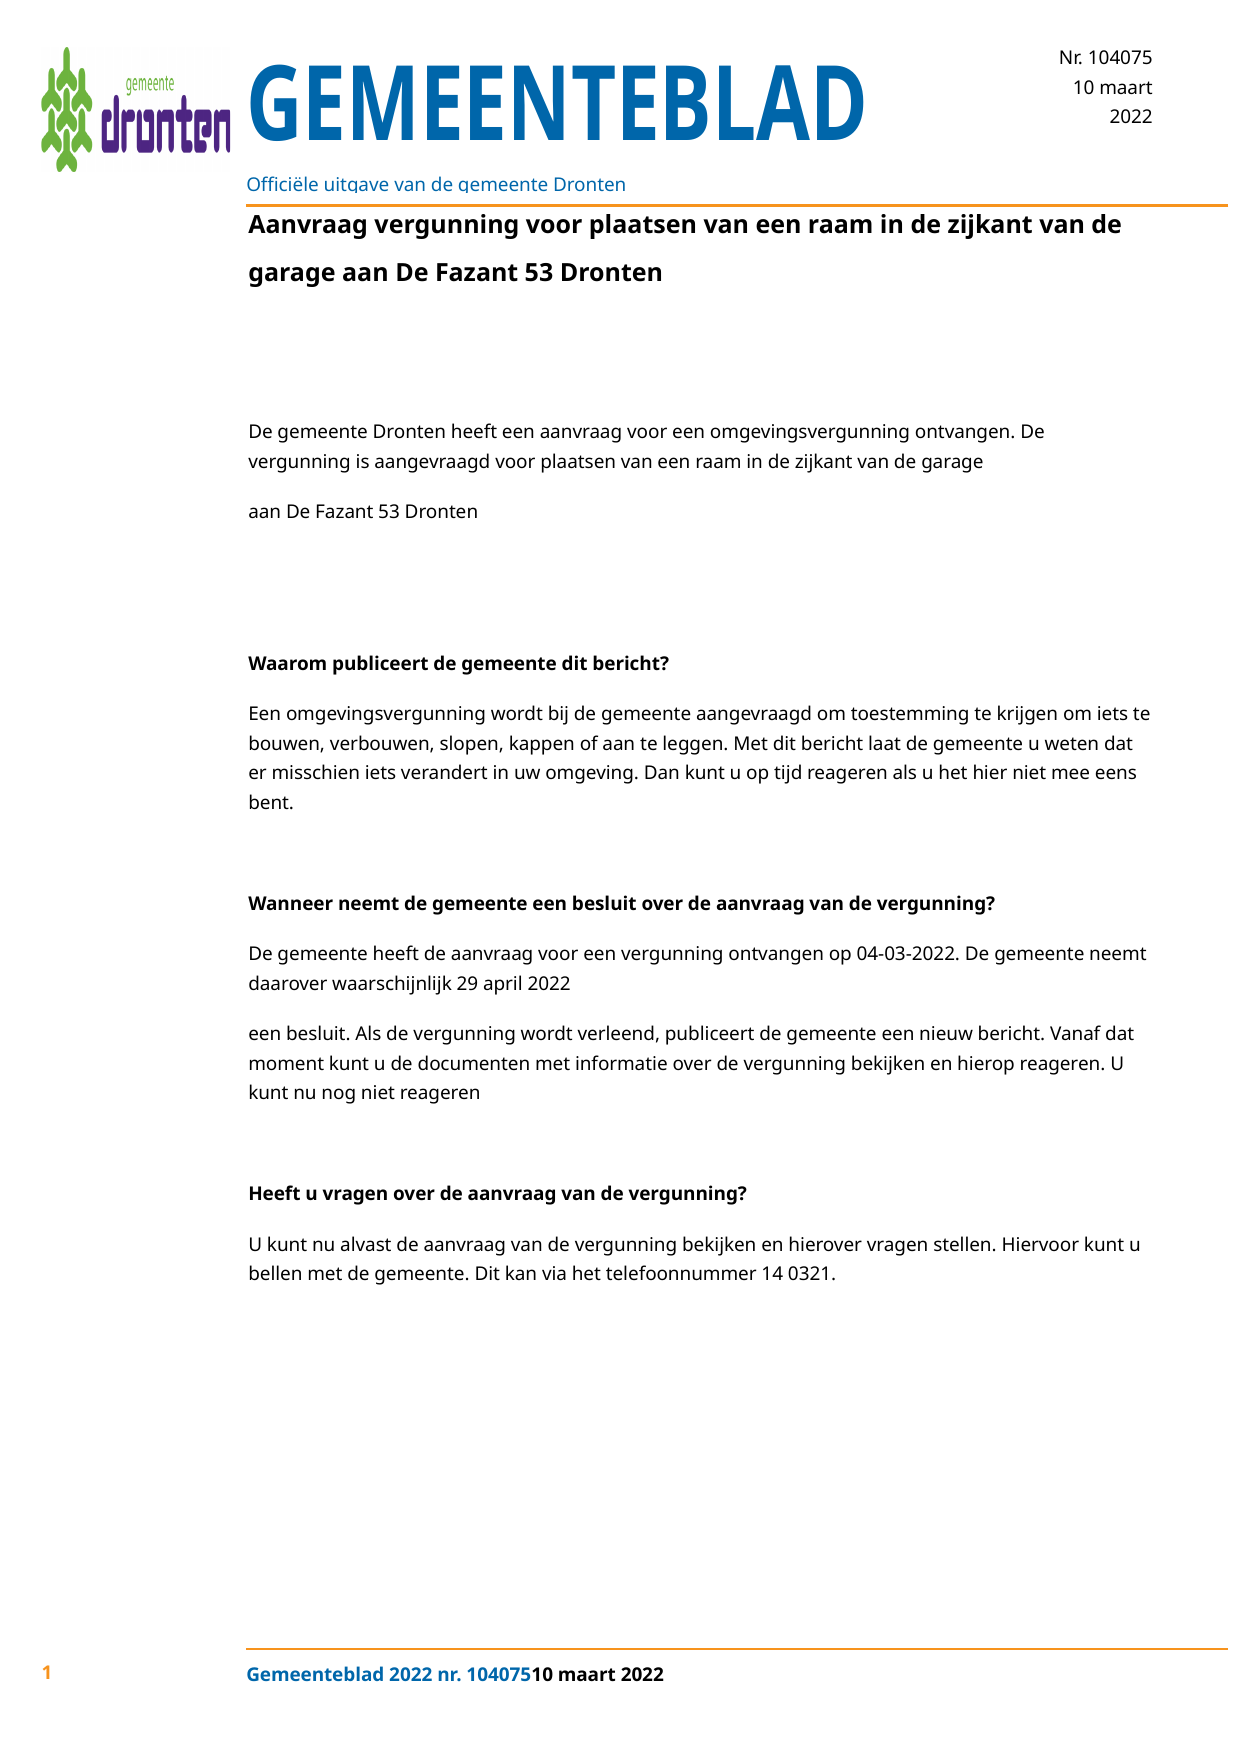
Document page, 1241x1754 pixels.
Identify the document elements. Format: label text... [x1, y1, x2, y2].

text een besluit. Als de vergunning wordt verleend, publiceert de gemeente een nieuw bericht. Vanaf dat moment kunt u de documenten met informatie over de vergunning bekijken en hierop reageren. U kunt nu nog niet reageren [248, 1020, 1152, 1105]
text Een omgevingsvergunning wordt bij de gemeente aangevraagd om toestemming te krijgen om iets te bouwen, verbouwen, slopen, kappen of aan te leggen. Met dit bericht laat de gemeente u weten dat er misschien iets verandert in uw omgeving. Dan kunt u op tijd reageren als u het hier niet mee eens bent. [248, 700, 1152, 815]
text Waarom publiceert de gemeente dit bericht? [248, 650, 1152, 676]
text U kunt nu alvast de aanvraag van de vergunning bekijken en hierover vragen stellen. Hiervoor kunt u bellen met de gemeente. Dit kan via het telefoonnummer 14 0321. [248, 1231, 1152, 1286]
text De gemeente Dronten heeft een aanvraag voor een omgevingsvergunning ontvangen. De vergunning is aangevraagd voor plaatsen van een raam in de zijkant van de garage [248, 419, 1152, 474]
text De gemeente heeft de aanvraag voor een vergunning ontvangen op 04-03-2022. De gemeente neemt daarover waarschijnlijk 29 april 2022 [248, 940, 1152, 996]
text aan De Fazant 53 Dronten [248, 499, 1152, 524]
picture [41, 47, 231, 172]
text Aanvraag vergunning voor plaatsen van een raam in de zijkant van de garage aan De Fazant 53 Dronten [248, 207, 1152, 288]
text Heeft u vragen over de aanvraag van de vergunning? [248, 1180, 1152, 1206]
text Wanneer neemt de gemeente een besluit over de aanvraag van de vergunning? [248, 890, 1152, 916]
